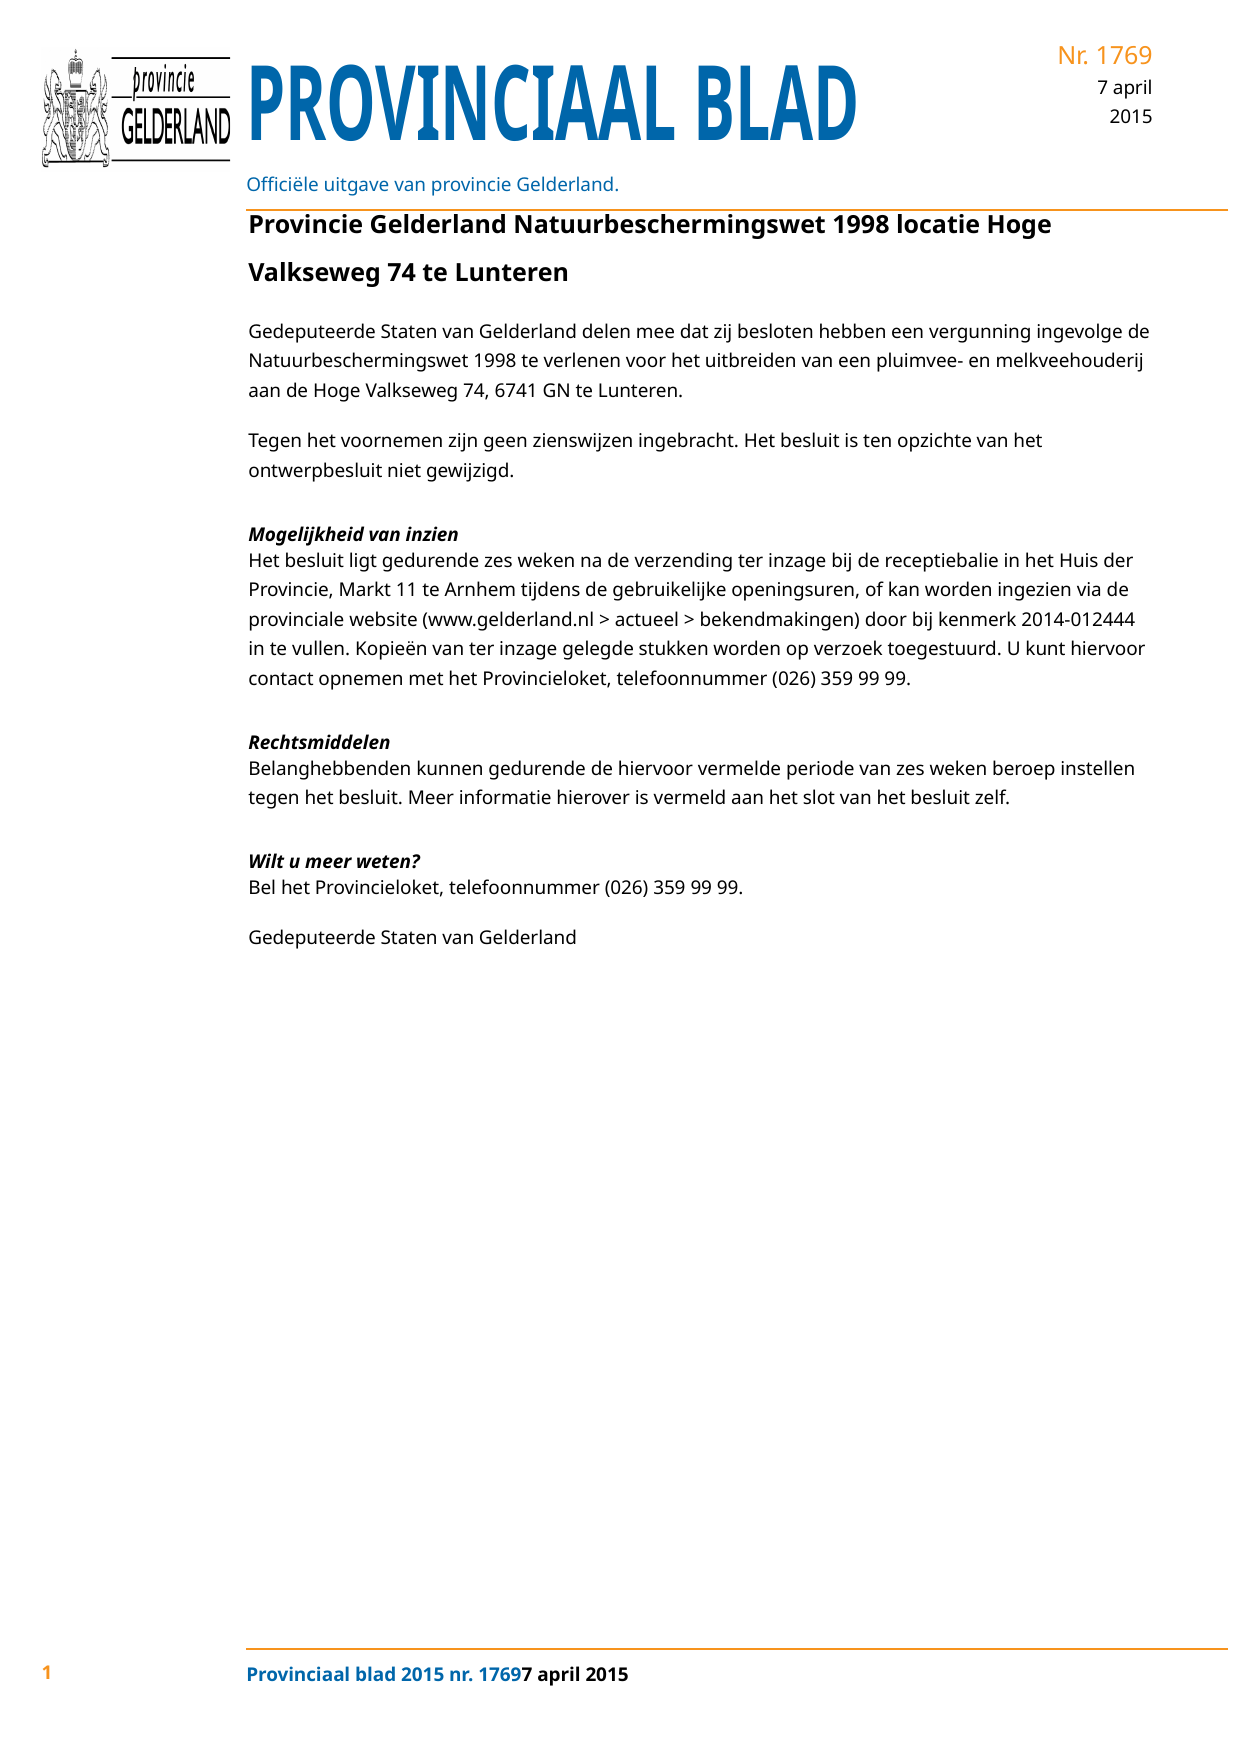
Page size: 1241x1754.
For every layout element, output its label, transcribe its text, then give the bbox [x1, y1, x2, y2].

picture [41, 47, 231, 172]
text Rechtsmiddelen [248, 729, 1152, 755]
text Bel het Provincieloket, telefoonnummer (026) 359 99 99. [248, 874, 1152, 900]
text Tegen het voornemen zijn geen zienswijzen ingebracht. Het besluit is ten opzichte van het ontwerpbesluit niet gewijzigd. [248, 427, 1152, 483]
text Het besluit ligt gedurende zes weken na de verzending ter inzage bij de receptiebalie in het Huis der Provincie, Markt 11 te Arnhem tijdens de gebruikelijke openingsuren, of kan worden ingezien via de provinciale website (www.gelderland.nl > actueel > bekendmakingen) door bij kenmerk 2014-012444 in te vullen. Kopieën van ter inzage gelegde stukken worden op verzoek toegestuurd. U kunt hiervoor contact opnemen met het Provincieloket, telefoonnummer (026) 359 99 99. [248, 547, 1152, 691]
text Gedeputeerde Staten van Gelderland delen mee dat zij besloten hebben een vergunning ingevolge de Natuurbeschermingswet 1998 te verlenen voor het uitbreiden van een pluimvee- en melkveehouderij aan de Hoge Valkseweg 74, 6741 GN te Lunteren. [248, 318, 1152, 403]
text Belanghebbenden kunnen gedurende de hiervoor vermelde periode van zes weken beroep instellen tegen het besluit. Meer informatie hierover is vermeld aan het slot van het besluit zelf. [248, 755, 1152, 810]
text Gedeputeerde Staten van Gelderland [248, 924, 1152, 950]
text Mogelijkheid van inzien [248, 521, 1152, 547]
text Wilt u meer weten? [248, 848, 1152, 874]
text Provincie Gelderland Natuurbeschermingswet 1998 locatie Hoge Valkseweg 74 te Lunteren [248, 211, 1152, 288]
